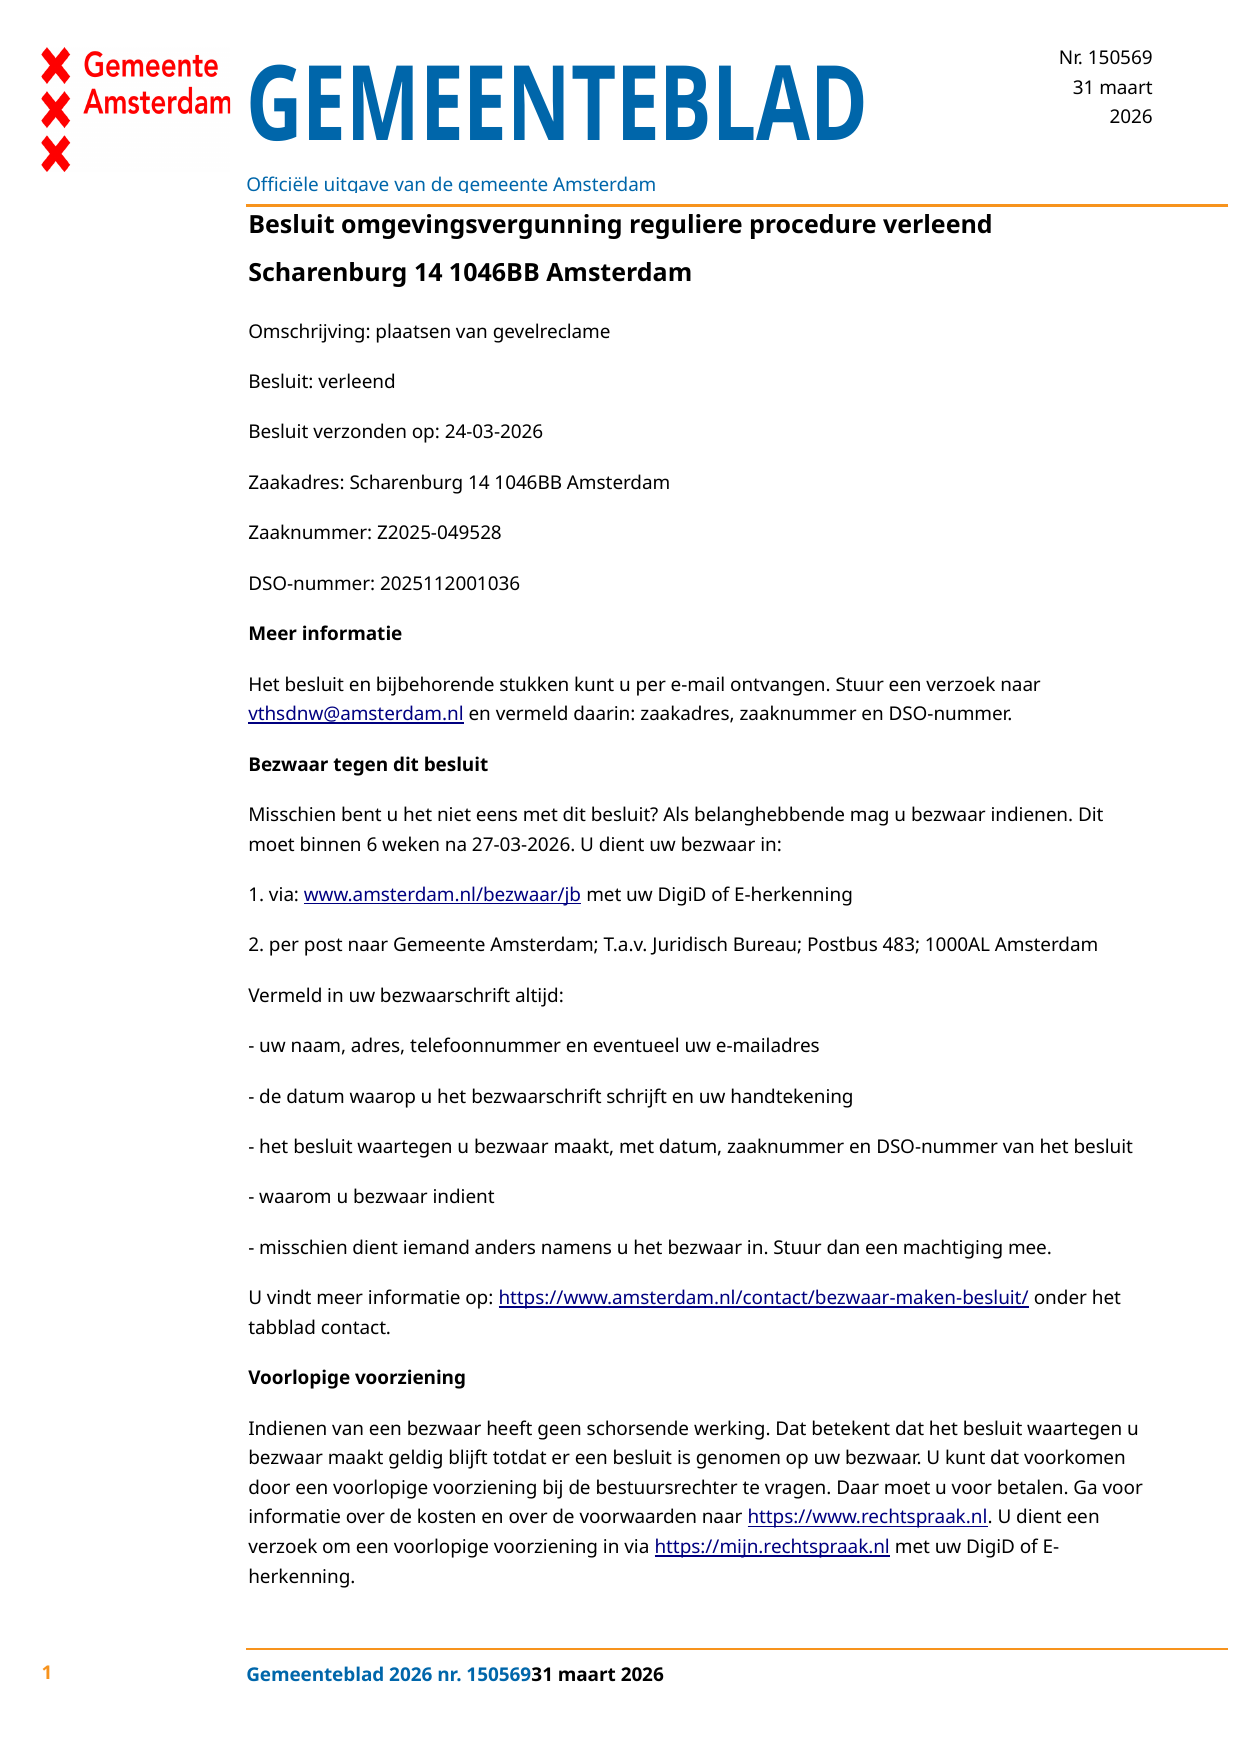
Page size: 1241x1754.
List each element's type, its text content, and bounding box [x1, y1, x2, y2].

picture [41, 47, 231, 172]
text Misschien bent u het niet eens met dit besluit? Als belanghebbende mag u bezwaar indienen. Dit moet binnen 6 weken na 27-03-2026. U dient uw bezwaar in: [248, 801, 1152, 857]
text Meer informatie [248, 620, 1152, 646]
text Omschrijving: plaatsen van gevelreclame [248, 318, 1152, 344]
text Besluit omgevingsvergunning reguliere procedure verleend Scharenburg 14 1046BB Amsterdam [248, 207, 1152, 288]
text Voorlopige voorziening [248, 1364, 1152, 1390]
text Vermeld in uw bezwaarschrift altijd: [248, 982, 1152, 1008]
text Bezwaar tegen dit besluit [248, 751, 1152, 777]
text - waarom u bezwaar indient [248, 1184, 1152, 1209]
text U vindt meer informatie op: https://www.amsterdam.nl/contact/bezwaar-maken-besluit/ onder het tabblad contact. [248, 1284, 1152, 1340]
text 2. per post naar Gemeente Amsterdam; T.a.v. Juridisch Bureau; Postbus 483; 1000AL Amsterdam [248, 932, 1152, 957]
text Besluit verzonden op: 24-03-2026 [248, 419, 1152, 444]
text - het besluit waartegen u bezwaar maakt, met datum, zaaknummer en DSO-nummer van het besluit [248, 1133, 1152, 1159]
text Zaaknummer: Z2025-049528 [248, 519, 1152, 545]
text - uw naam, adres, telefoonnummer en eventueel uw e-mailadres [248, 1032, 1152, 1058]
text - misschien dient iemand anders namens u het bezwaar in. Stuur dan een machtiging mee. [248, 1234, 1152, 1260]
text Indienen van een bezwaar heeft geen schorsende werking. Dat betekent dat het besluit waartegen u bezwaar maakt geldig blijft totdat er een besluit is genomen op uw bezwaar. U kunt dat voorkomen door een voorlopige voorziening bij de bestuursrechter te vragen. Daar moet u voor betalen. Ga voor informatie over de kosten en over de voorwaarden naar https://www.rechtspraak.nl. U dient een verzoek om een voorlopige voorziening in via https://mijn.rechtspraak.nl met uw DigiD of E-herkenning. [248, 1415, 1152, 1589]
text DSO-nummer: 2025112001036 [248, 570, 1152, 596]
text Zaakadres: Scharenburg 14 1046BB Amsterdam [248, 469, 1152, 495]
text Het besluit en bijbehorende stukken kunt u per e-mail ontvangen. Stuur een verzoek naar vthsdnw@amsterdam.nl en vermeld daarin: zaakadres, zaaknummer en DSO-nummer. [248, 671, 1152, 726]
text 1. via: www.amsterdam.nl/bezwaar/jb met uw DigiD of E-herkenning [248, 881, 1152, 907]
text - de datum waarop u het bezwaarschrift schrijft en uw handtekening [248, 1083, 1152, 1109]
text Besluit: verleend [248, 368, 1152, 394]
